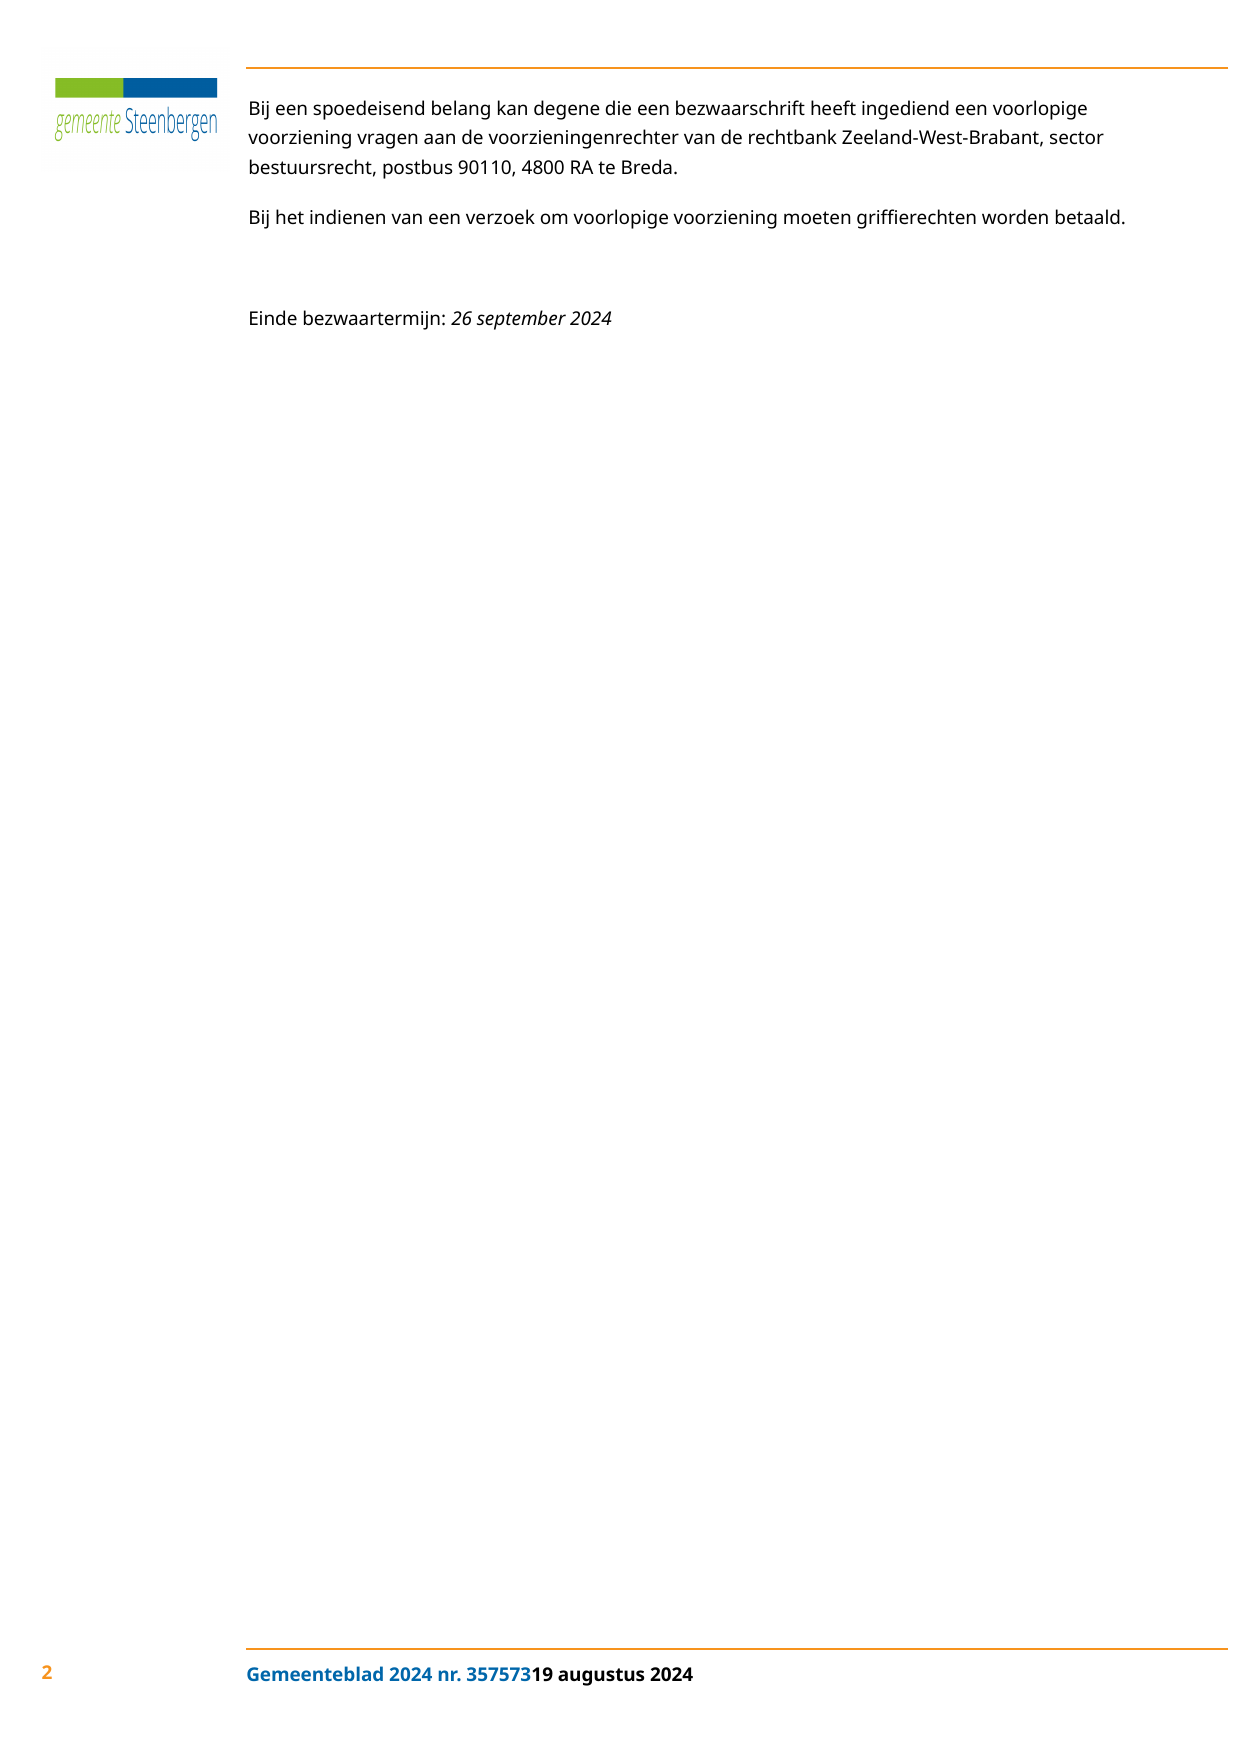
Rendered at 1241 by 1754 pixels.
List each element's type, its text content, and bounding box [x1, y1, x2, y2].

text Einde bezwaartermijn: 26 september 2024 [248, 305, 1152, 331]
text Bij het indienen van een verzoek om voorlopige voorziening moeten griffierechten worden betaald. [248, 204, 1152, 230]
picture [41, 47, 231, 172]
text Bij een spoedeisend belang kan degene die een bezwaarschrift heeft ingediend een voorlopige voorziening vragen aan de voorzieningenrechter van de rechtbank Zeeland-West-Brabant, sector bestuursrecht, postbus 90110, 4800 RA te Breda. [248, 95, 1152, 180]
